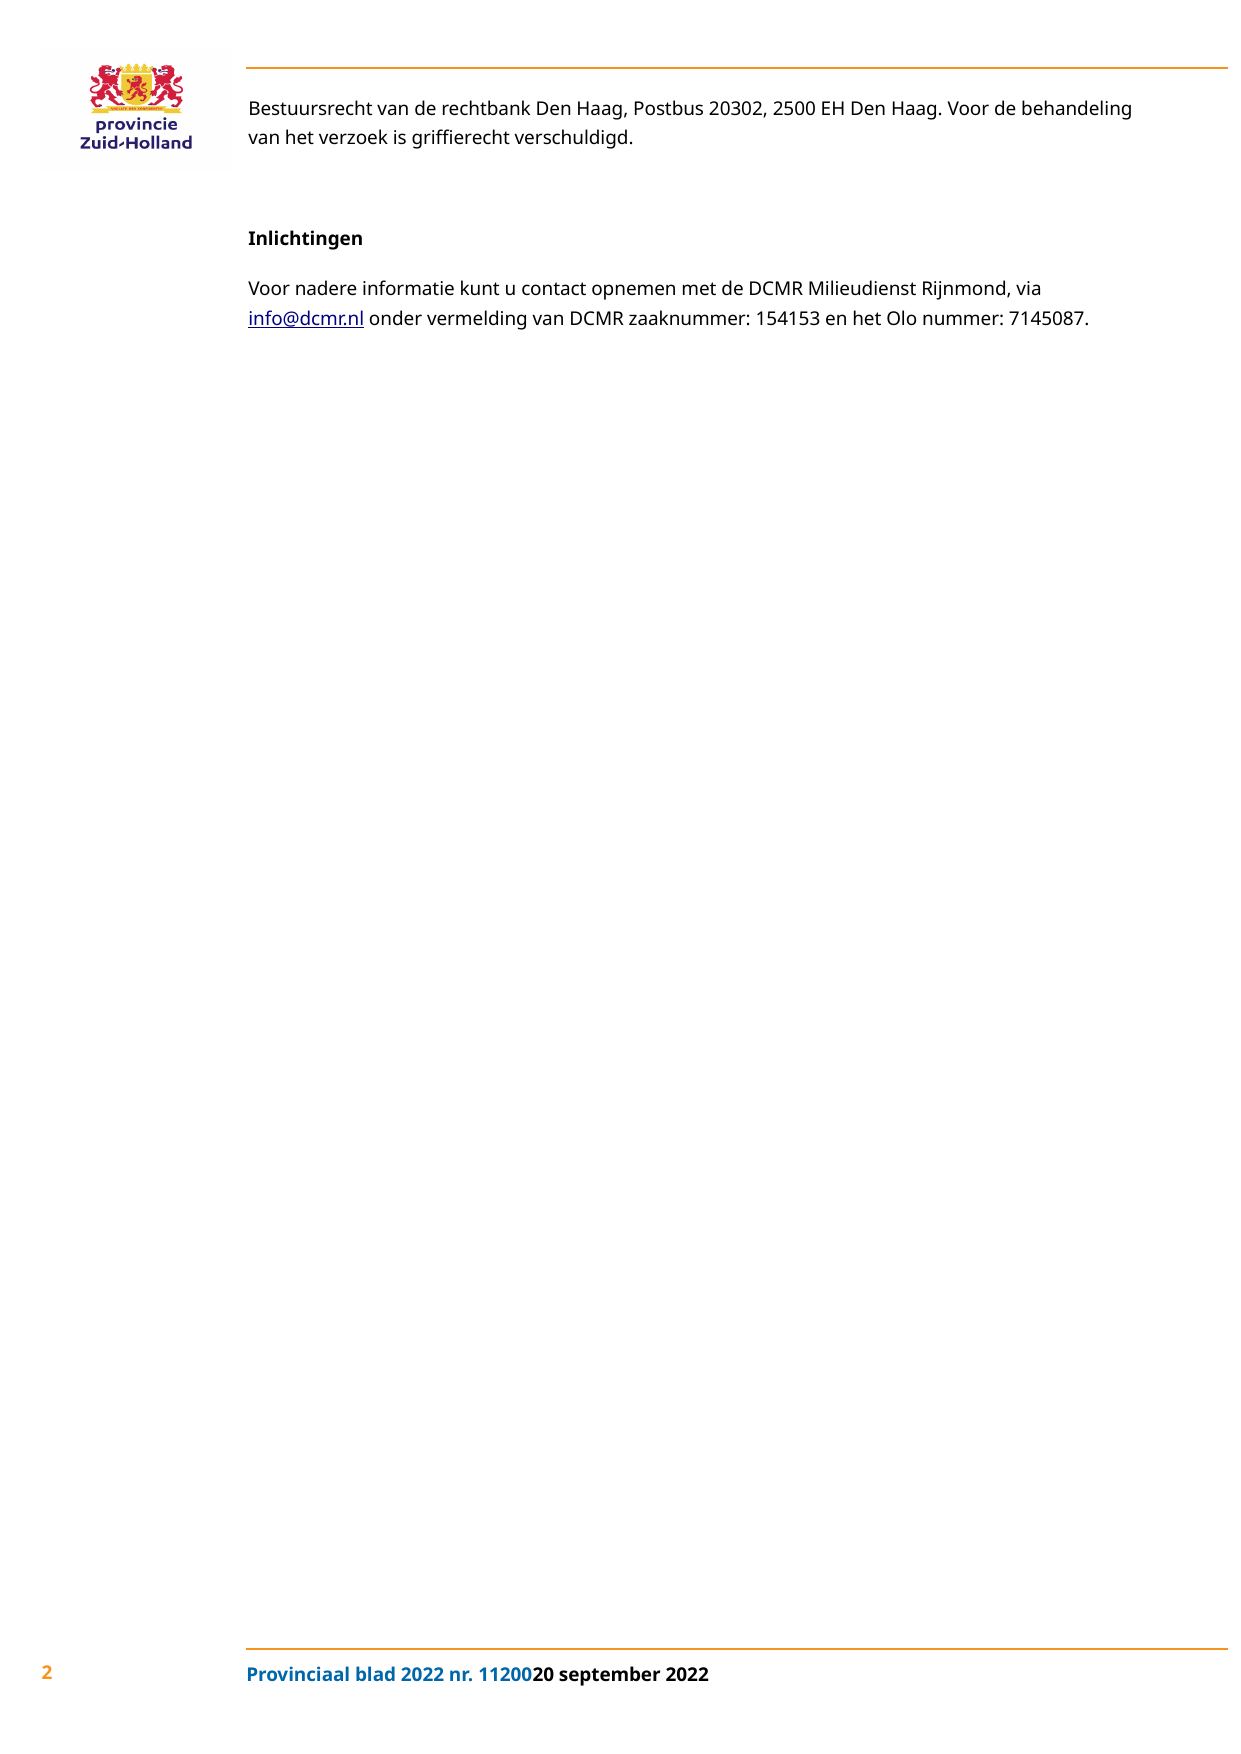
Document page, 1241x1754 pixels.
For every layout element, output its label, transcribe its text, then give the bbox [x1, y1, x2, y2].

text Bestuursrecht van de rechtbank Den Haag, Postbus 20302, 2500 EH Den Haag. Voor de behandeling van het verzoek is griffierecht verschuldigd. [248, 95, 1152, 150]
picture [41, 47, 231, 172]
text Inlichtingen [248, 225, 1152, 251]
text Voor nadere informatie kunt u contact opnemen met de DCMR Milieudienst Rijnmond, via info@dcmr.nl onder vermelding van DCMR zaaknummer: 154153 en het Olo nummer: 7145087. [248, 276, 1152, 331]
